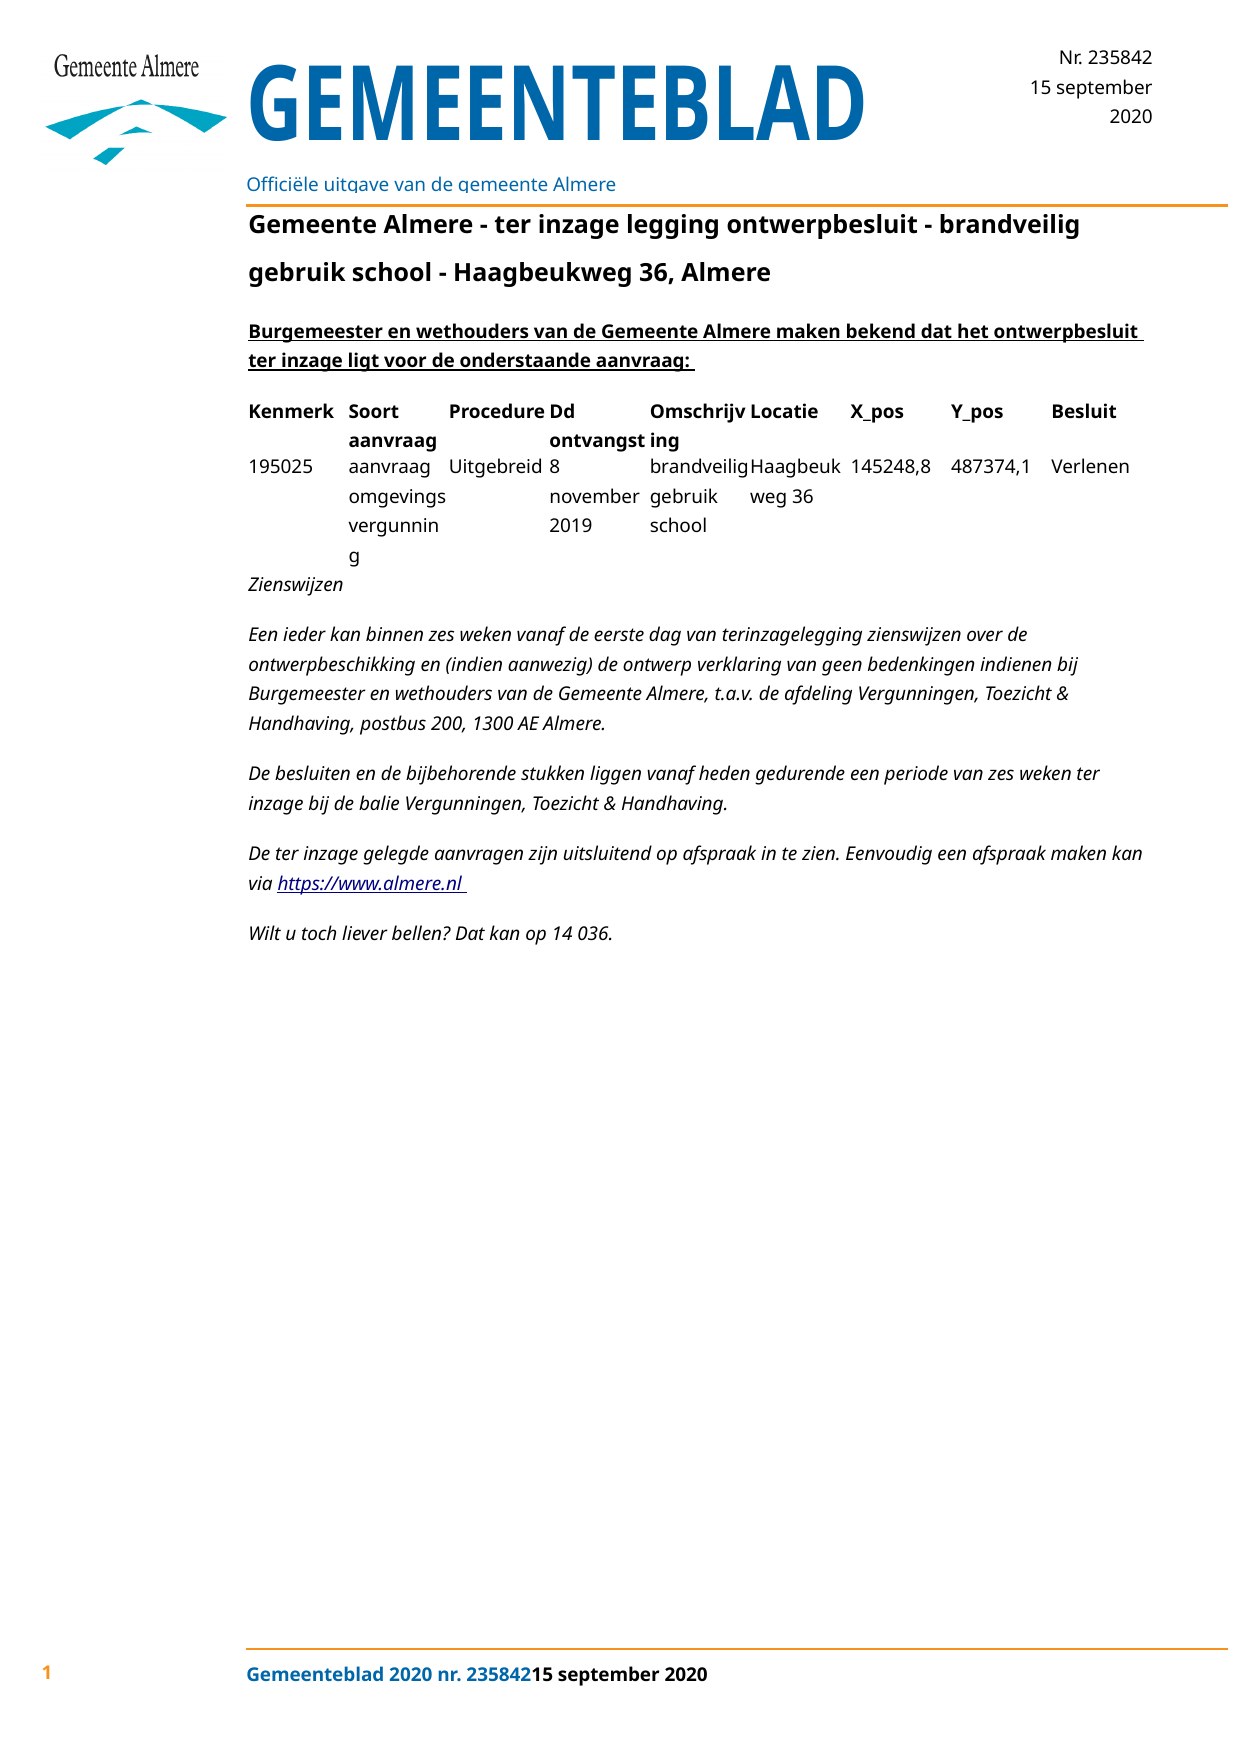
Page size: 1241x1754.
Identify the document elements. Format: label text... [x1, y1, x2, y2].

text Burgemeester en wethouders van de Gemeente Almere maken bekend dat het ontwerpbesluit ter inzage ligt voor de onderstaande aanvraag: [248, 318, 1152, 373]
text De besluiten en de bijbehorende stukken liggen vanaf heden gedurende een periode van zes weken ter inzage bij de balie Vergunningen, Toezicht & Handhaving. [248, 761, 1152, 816]
table_header Y_pos [951, 398, 1051, 453]
table_cell brandveilig gebruik school [650, 453, 750, 568]
text Gemeente Almere - ter inzage legging ontwerpbesluit - brandveilig gebruik school - Haagbeukweg 36, Almere [248, 207, 1152, 288]
table_header Omschrijving [650, 398, 750, 453]
table_header Locatie [750, 398, 850, 453]
table_header Kenmerk [248, 398, 348, 453]
picture [41, 47, 231, 172]
table_cell aanvraag omgevingsvergunning [348, 453, 449, 568]
table_cell Verlenen [1051, 453, 1152, 568]
table_header Soort aanvraag [348, 398, 449, 453]
text De ter inzage gelegde aanvragen zijn uitsluitend op afspraak in te zien. Eenvoudig een afspraak maken kan via https://www.almere.nl [248, 841, 1152, 896]
table_cell 145248,8 [850, 453, 951, 568]
table_cell 195025 [248, 453, 348, 568]
table_cell 8 november 2019 [549, 453, 649, 568]
text Wilt u toch liever bellen? Dat kan op 14 036. [248, 921, 1152, 946]
text Zienswijzen [248, 571, 1152, 597]
table_cell Uitgebreid [449, 453, 549, 568]
table_cell 487374,1 [951, 453, 1051, 568]
table_header Procedure [449, 398, 549, 453]
text Een ieder kan binnen zes weken vanaf de eerste dag van terinzagelegging zienswijzen over de ontwerpbeschikking en (indien aanwezig) de ontwerp verklaring van geen bedenkingen indienen bij Burgemeester en wethouders van de Gemeente Almere, t.a.v. de afdeling Vergunningen, Toezicht & Handhaving, postbus 200, 1300 AE Almere. [248, 621, 1152, 736]
table_header Besluit [1051, 398, 1152, 453]
table_cell Haagbeukweg 36 [750, 453, 850, 568]
table_header Dd ontvangst [549, 398, 649, 453]
table_header X_pos [850, 398, 951, 453]
